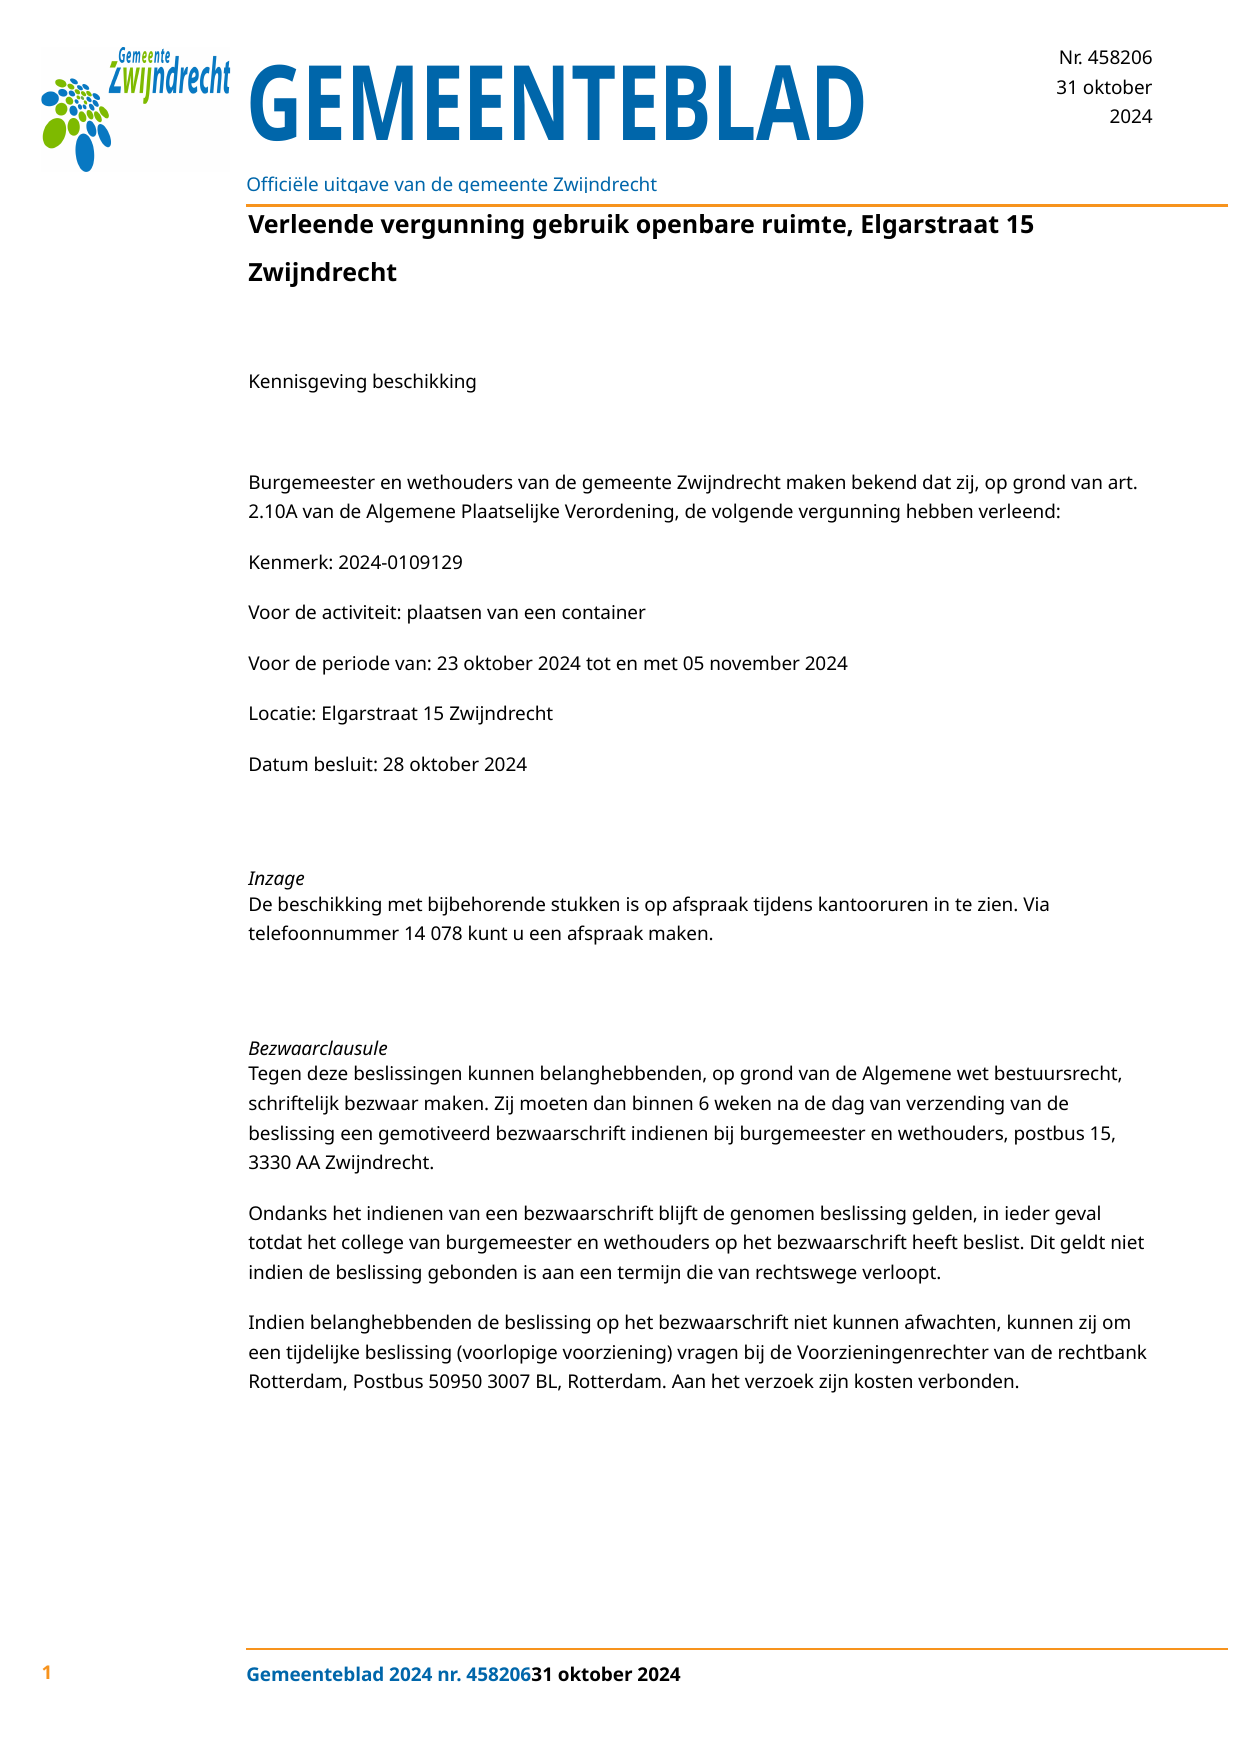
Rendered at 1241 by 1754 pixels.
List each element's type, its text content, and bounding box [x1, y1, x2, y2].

text Burgemeester en wethouders van de gemeente Zwijndrecht maken bekend dat zij, op grond van art. 2.10A van de Algemene Plaatselijke Verordening, de volgende vergunning hebben verleend: [248, 469, 1152, 524]
text Voor de periode van: 23 oktober 2024 tot en met 05 november 2024 [248, 650, 1152, 676]
text Indien belanghebbenden de beslissing op het bezwaarschrift niet kunnen afwachten, kunnen zij om een tijdelijke beslissing (voorlopige voorziening) vragen bij de Voorzieningenrechter van de rechtbank Rotterdam, Postbus 50950 3007 BL, Rotterdam. Aan het verzoek zijn kosten verbonden. [248, 1309, 1152, 1394]
text Verleende vergunning gebruik openbare ruimte, Elgarstraat 15 Zwijndrecht [248, 207, 1152, 288]
text Voor de activiteit: plaatsen van een container [248, 599, 1152, 625]
text Tegen deze beslissingen kunnen belanghebbenden, op grond van de Algemene wet bestuursrecht, schriftelijk bezwaar maken. Zij moeten dan binnen 6 weken na de dag van verzending van de beslissing een gemotiveerd bezwaarschrift indienen bij burgemeester en wethouders, postbus 15, 3330 AA Zwijndrecht. [248, 1061, 1152, 1175]
text Datum besluit: 28 oktober 2024 [248, 751, 1152, 777]
text De beschikking met bijbehorende stukken is op afspraak tijdens kantooruren in te zien. Via telefoonnummer 14 078 kunt u een afspraak maken. [248, 891, 1152, 946]
text Kenmerk: 2024-0109129 [248, 549, 1152, 575]
text Kennisgeving beschikking [248, 368, 1152, 394]
text Bezwaarclausule [248, 1035, 1152, 1061]
text Inzage [248, 865, 1152, 891]
text Ondanks het indienen van een bezwaarschrift blijft de genomen beslissing gelden, in ieder geval totdat het college van burgemeester en wethouders op het bezwaarschrift heeft beslist. Dit geldt niet indien de beslissing gebonden is aan een termijn die van rechtswege verloopt. [248, 1200, 1152, 1285]
picture [41, 47, 231, 172]
text Locatie: Elgarstraat 15 Zwijndrecht [248, 700, 1152, 726]
